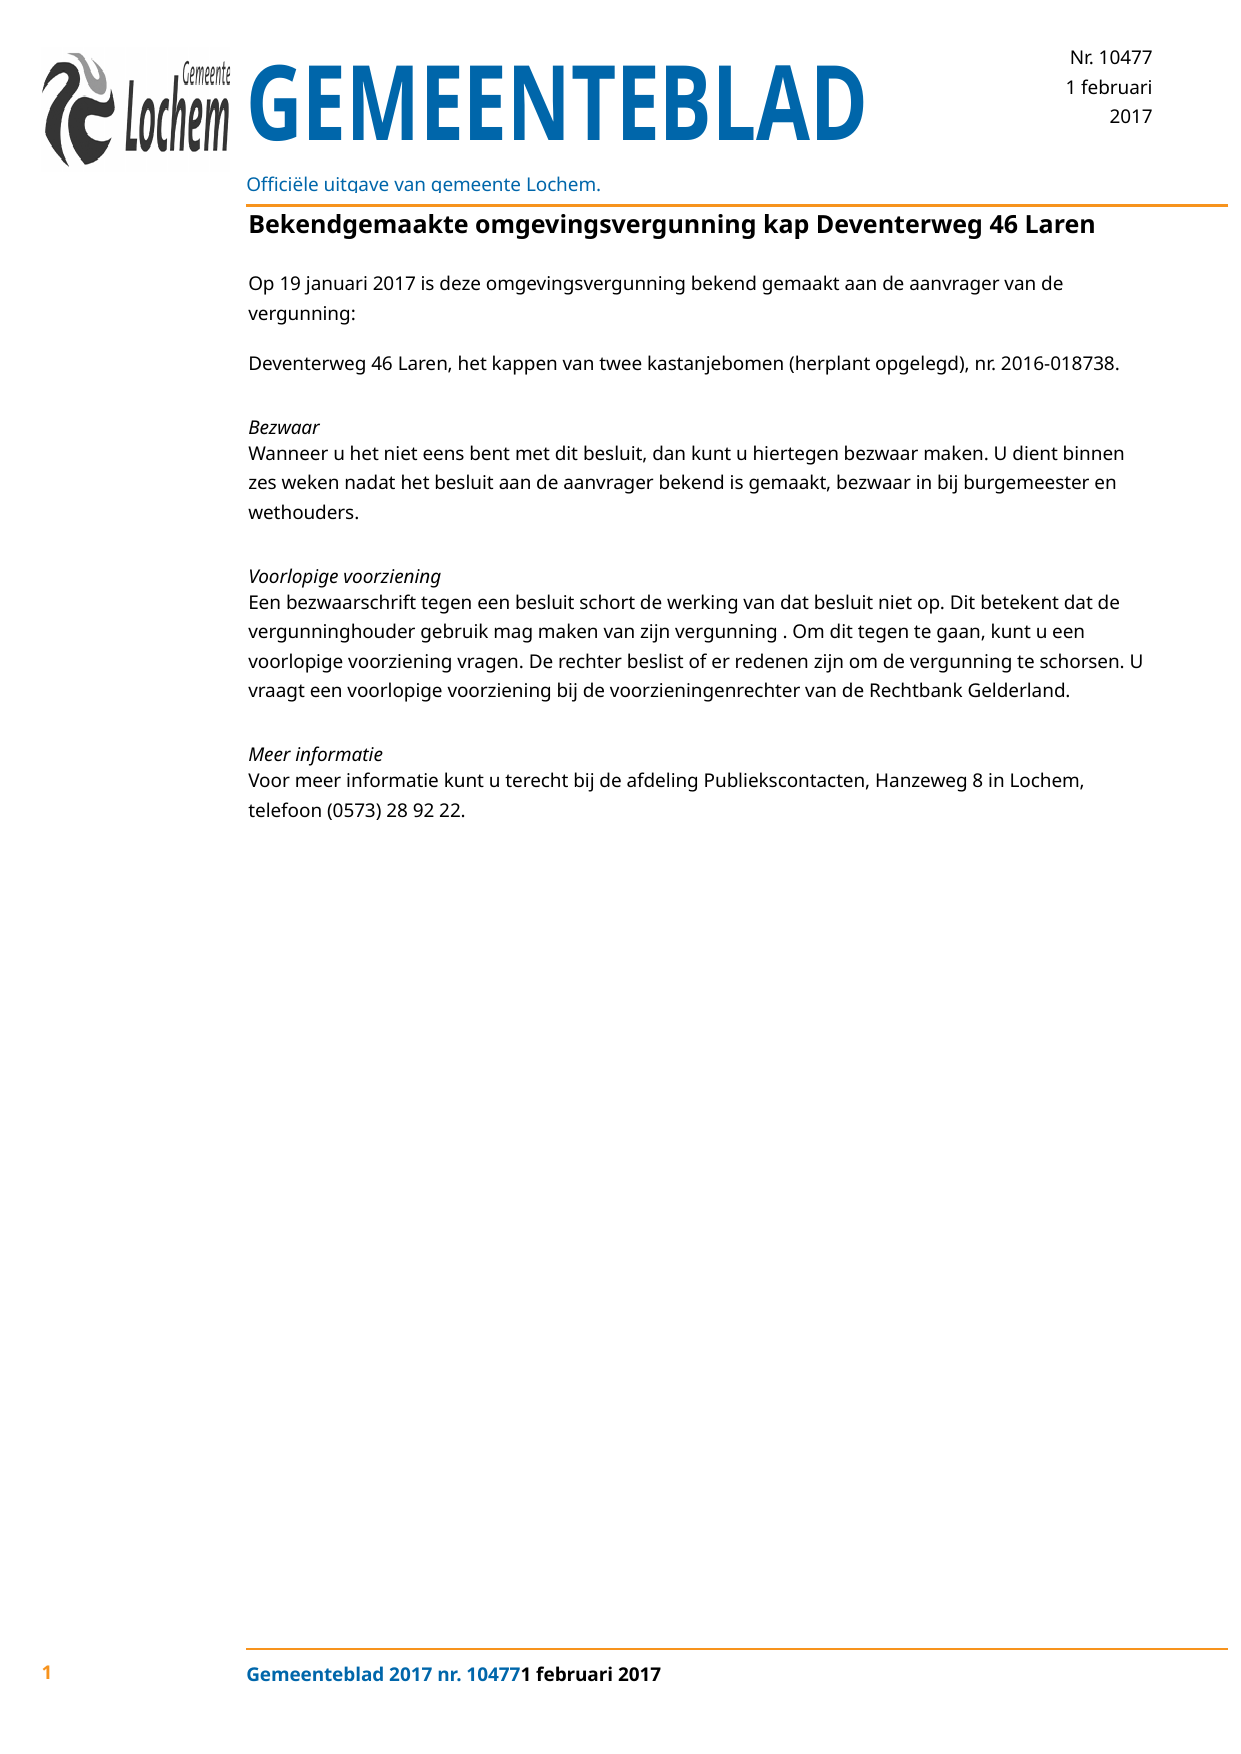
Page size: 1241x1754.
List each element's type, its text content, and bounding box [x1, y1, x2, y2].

text Bezwaar [248, 414, 1152, 440]
text Meer informatie [248, 742, 1152, 767]
text Een bezwaarschrift tegen een besluit schort de werking van dat besluit niet op. Dit betekent dat de vergunninghouder gebruik mag maken van zijn vergunning . Om dit tegen te gaan, kunt u een voorlopige voorziening vragen. De rechter beslist of er redenen zijn om de vergunning te schorsen. U vraagt een voorlopige voorziening bij de voorzieningenrechter van de Rechtbank Gelderland. [248, 589, 1152, 703]
text Deventerweg 46 Laren, het kappen van twee kastanjebomen (herplant opgelegd), nr. 2016-018738. [248, 350, 1152, 376]
picture [41, 47, 231, 172]
text Voorlopige voorziening [248, 563, 1152, 589]
text Wanneer u het niet eens bent met dit besluit, dan kunt u hiertegen bezwaar maken. U dient binnen zes weken nadat het besluit aan de aanvrager bekend is gemaakt, bezwaar in bij burgemeester en wethouders. [248, 440, 1152, 525]
text Bekendgemaakte omgevingsvergunning kap Deventerweg 46 Laren [248, 207, 1152, 241]
text Op 19 januari 2017 is deze omgevingsvergunning bekend gemaakt aan de aanvrager van de vergunning: [248, 270, 1152, 326]
text Voor meer informatie kunt u terecht bij de afdeling Publiekscontacten, Hanzeweg 8 in Lochem, telefoon (0573) 28 92 22. [248, 767, 1152, 823]
